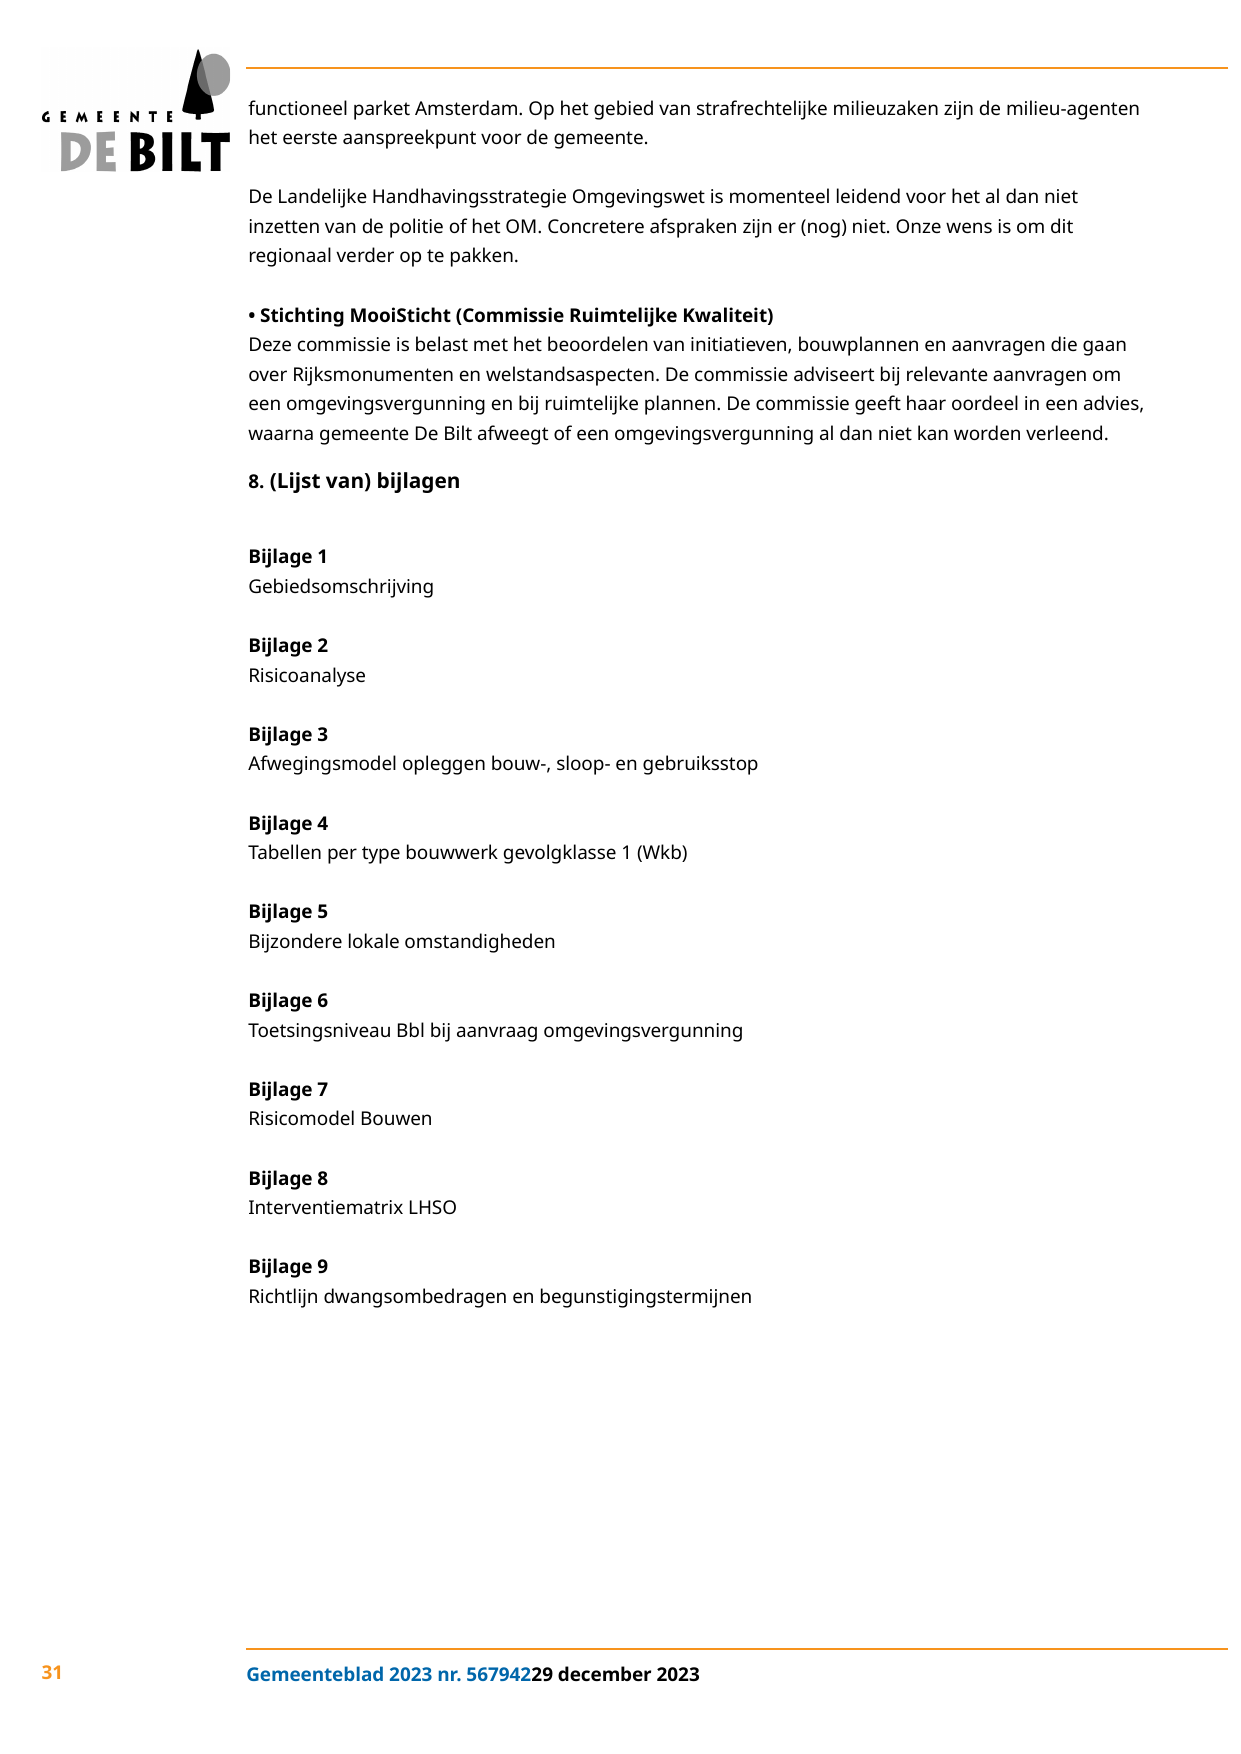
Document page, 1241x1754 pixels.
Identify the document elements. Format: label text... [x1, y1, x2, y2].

text Interventiematrix LHSO [248, 1194, 1152, 1220]
text Bijlage 4 [248, 810, 1152, 836]
text Richtlijn dwangsombedragen en begunstigingstermijnen [248, 1283, 1152, 1309]
text Tabellen per type bouwwerk gevolgklasse 1 (Wkb) [248, 839, 1152, 865]
text Bijzondere lokale omstandigheden [248, 928, 1152, 954]
text • Stichting MooiSticht (Commissie Ruimtelijke Kwaliteit) [248, 302, 1152, 328]
text Risicoanalyse [248, 662, 1152, 688]
text Bijlage 9 [248, 1253, 1152, 1279]
text Gebiedsomschrijving [248, 573, 1152, 599]
text Bijlage 6 [248, 987, 1152, 1013]
text 8. (Lijst van) bijlagen [248, 466, 1152, 494]
text Bijlage 1 [248, 543, 1152, 569]
text Afwegingsmodel opleggen bouw-, sloop- en gebruiksstop [248, 751, 1152, 776]
picture [41, 47, 231, 172]
text Risicomodel Bouwen [248, 1106, 1152, 1131]
text Bijlage 2 [248, 632, 1152, 658]
text Toetsingsniveau Bbl bij aanvraag omgevingsvergunning [248, 1017, 1152, 1043]
text functioneel parket Amsterdam. Op het gebied van strafrechtelijke milieuzaken zijn de milieu-agenten het eerste aanspreekpunt voor de gemeente. [248, 95, 1152, 150]
text Bijlage 8 [248, 1165, 1152, 1191]
text Bijlage 7 [248, 1076, 1152, 1102]
text Bijlage 5 [248, 898, 1152, 924]
text Deze commissie is belast met het beoordelen van initiatieven, bouwplannen en aanvragen die gaan over Rijksmonumenten en welstandsaspecten. De commissie adviseert bij relevante aanvragen om een omgevingsvergunning en bij ruimtelijke plannen. De commissie geeft haar oordeel in een advies, waarna gemeente De Bilt afweegt of een omgevingsvergunning al dan niet kan worden verleend. [248, 331, 1152, 446]
text De Landelijke Handhavingsstrategie Omgevingswet is momenteel leidend voor het al dan niet inzetten van de politie of het OM. Concretere afspraken zijn er (nog) niet. Onze wens is om dit regionaal verder op te pakken. [248, 183, 1152, 268]
text Bijlage 3 [248, 721, 1152, 747]
